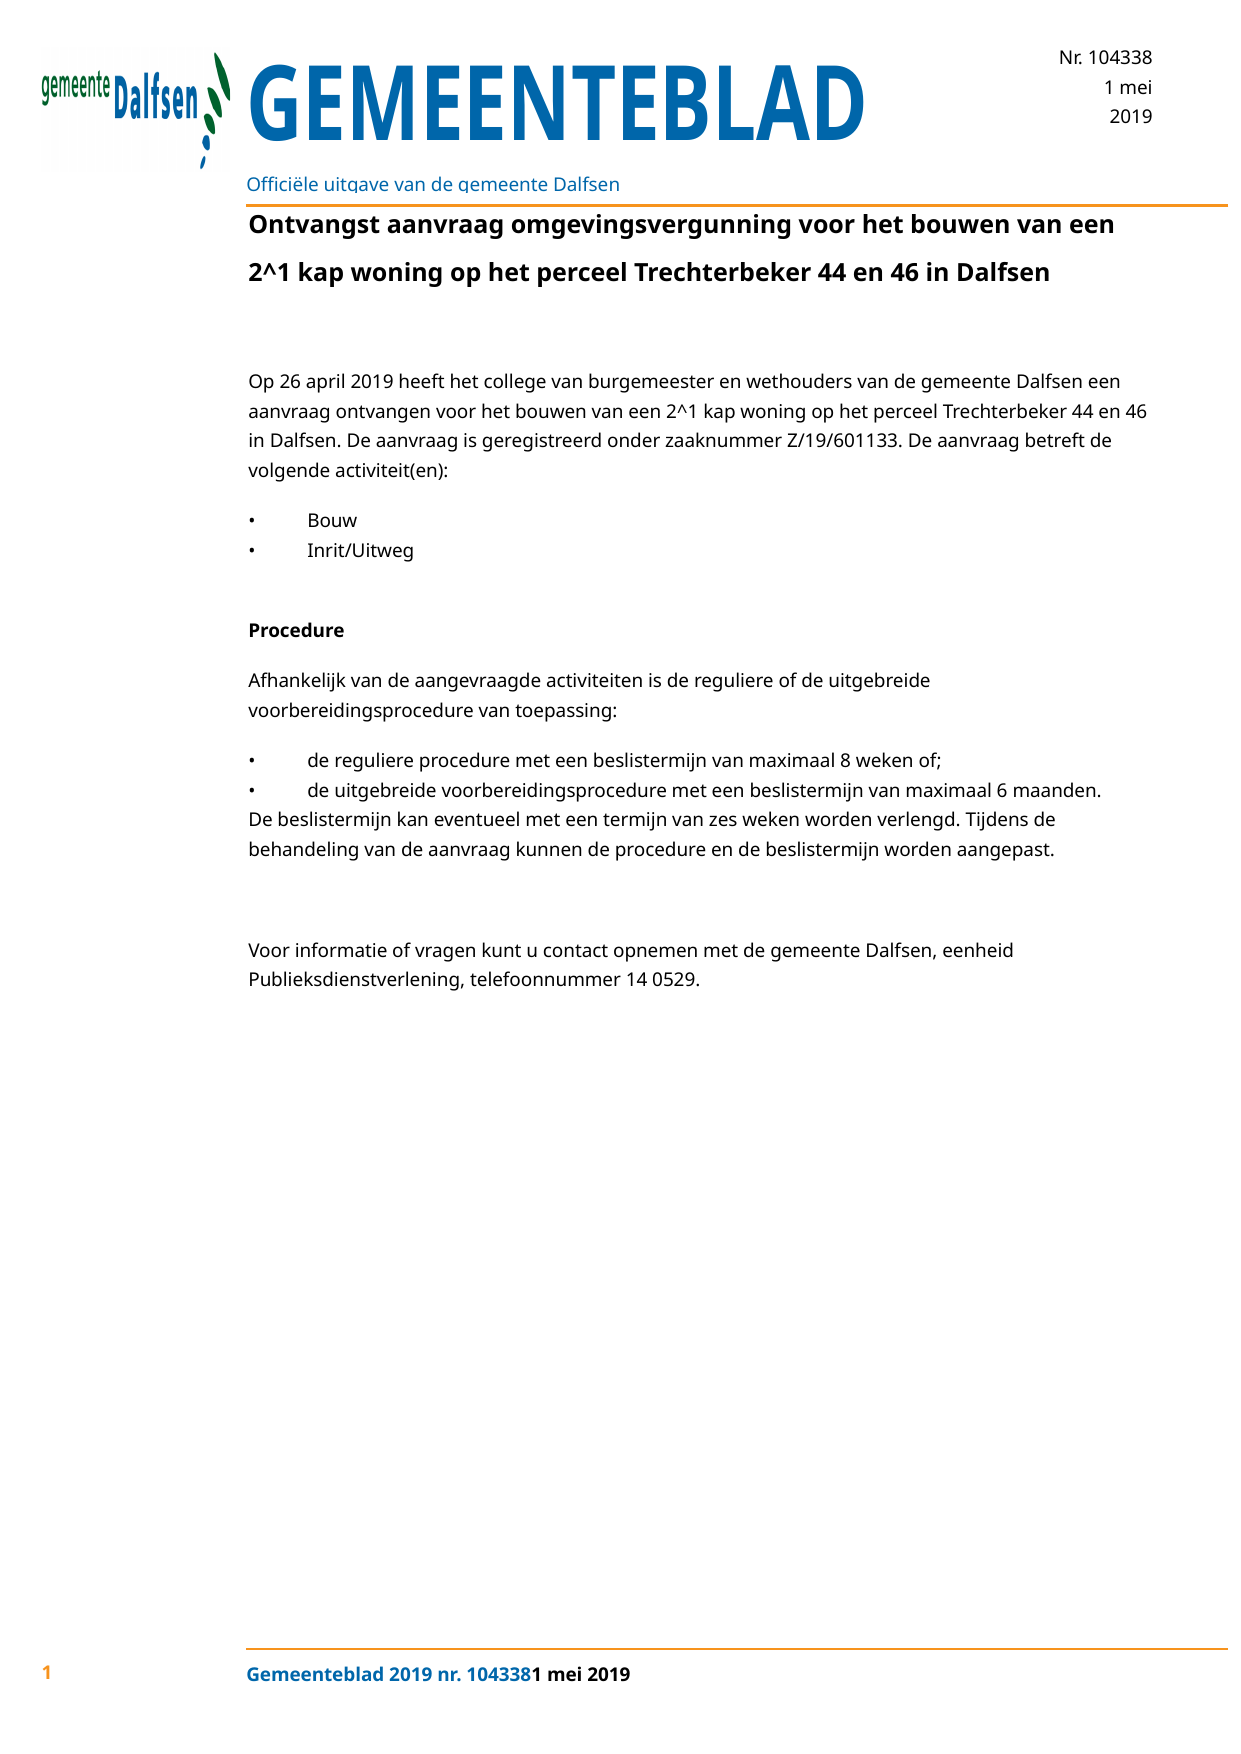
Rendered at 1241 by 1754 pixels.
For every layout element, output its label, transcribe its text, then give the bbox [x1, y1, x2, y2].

list Bouw [248, 507, 1152, 533]
text Afhankelijk van de aangevraagde activiteiten is de reguliere of de uitgebreide voorbereidingsprocedure van toepassing: [248, 667, 1152, 723]
list de uitgebreide voorbereidingsprocedure met een beslistermijn van maximaal 6 maanden. [248, 777, 1152, 803]
text Voor informatie of vragen kunt u contact opnemen met de gemeente Dalfsen, eenheid Publieksdienstverlening, telefoonnummer 14 0529. [248, 937, 1152, 992]
text De beslistermijn kan eventueel met een termijn van zes weken worden verlengd. Tijdens de behandeling van de aanvraag kunnen de procedure en de beslistermijn worden aangepast. [248, 807, 1152, 862]
list de reguliere procedure met een beslistermijn van maximaal 8 weken of; [248, 747, 1152, 773]
text Ontvangst aanvraag omgevingsvergunning voor het bouwen van een 2^1 kap woning op het perceel Trechterbeker 44 en 46 in Dalfsen [248, 207, 1152, 288]
picture [41, 47, 231, 172]
text Procedure [248, 617, 1152, 643]
text Op 26 april 2019 heeft het college van burgemeester en wethouders van de gemeente Dalfsen een aanvraag ontvangen voor het bouwen van een 2^1 kap woning op het perceel Trechterbeker 44 en 46 in Dalfsen. De aanvraag is geregistreerd onder zaaknummer Z/19/601133. De aanvraag betreft de volgende activiteit(en): [248, 368, 1152, 483]
list Inrit/Uitweg [248, 537, 1152, 563]
